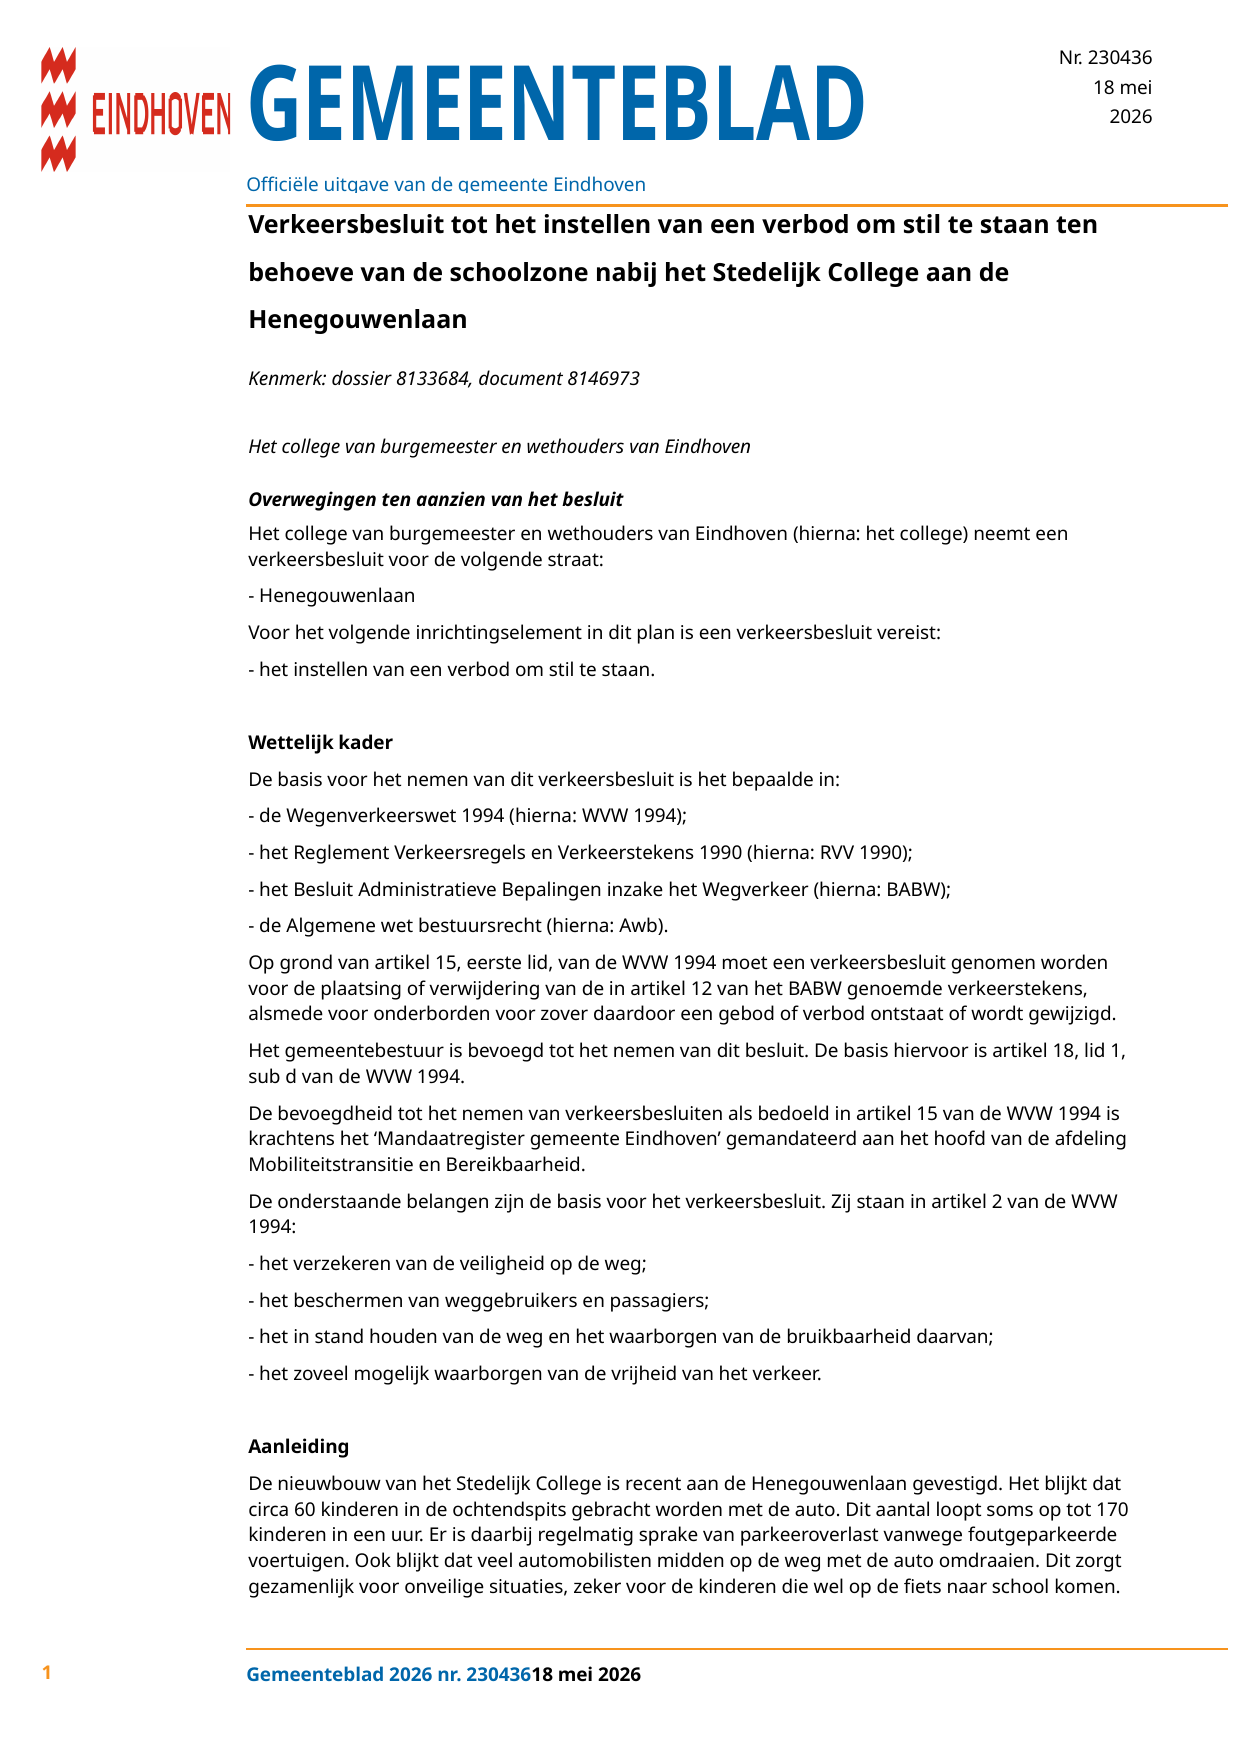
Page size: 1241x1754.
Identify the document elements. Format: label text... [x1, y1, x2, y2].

text - de Algemene wet bestuursrecht (hierna: Awb). [248, 912, 1152, 938]
text Overwegingen ten aanzien van het besluit [248, 486, 1152, 512]
text - het Besluit Administratieve Bepalingen inzake het Wegverkeer (hierna: BABW); [248, 876, 1152, 902]
text Aanleiding [248, 1433, 1152, 1459]
text Voor het volgende inrichtingselement in dit plan is een verkeersbesluit vereist: [248, 619, 1152, 645]
text Verkeersbesluit tot het instellen van een verbod om stil te staan ten behoeve van de schoolzone nabij het Stedelijk College aan de Henegouwenlaan [248, 207, 1152, 336]
text Het college van burgemeester en wethouders van Eindhoven [248, 433, 1152, 459]
text Het college van burgemeester en wethouders van Eindhoven (hierna: het college) neemt een verkeersbesluit voor de volgende straat: [248, 520, 1152, 572]
text De bevoegdheid tot het nemen van verkeersbesluiten als bedoeld in artikel 15 van de WVW 1994 is krachtens het ‘Mandaatregister gemeente Eindhoven’ gemandateerd aan het hoofd van de afdeling Mobiliteitstransitie en Bereikbaarheid. [248, 1100, 1152, 1177]
text Wettelijk kader [248, 729, 1152, 755]
text - het beschermen van weggebruikers en passagiers; [248, 1287, 1152, 1313]
text De onderstaande belangen zijn de basis voor het verkeersbesluit. Zij staan in artikel 2 van de WVW 1994: [248, 1188, 1152, 1239]
text - het in stand houden van de weg en het waarborgen van de bruikbaarheid daarvan; [248, 1323, 1152, 1349]
text - Henegouwenlaan [248, 582, 1152, 608]
text De basis voor het nemen van dit verkeersbesluit is het bepaalde in: [248, 766, 1152, 792]
text - het Reglement Verkeersregels en Verkeerstekens 1990 (hierna: RVV 1990); [248, 839, 1152, 865]
text - de Wegenverkeerswet 1994 (hierna: WVW 1994); [248, 802, 1152, 828]
text - het verzekeren van de veiligheid op de weg; [248, 1250, 1152, 1276]
text - het instellen van een verbod om stil te staan. [248, 656, 1152, 682]
text Kenmerk: dossier 8133684, document 8146973 [248, 366, 1152, 391]
text De nieuwbouw van het Stedelijk College is recent aan de Henegouwenlaan gevestigd. Het blijkt dat circa 60 kinderen in de ochtendspits gebracht worden met de auto. Dit aantal loopt soms op tot 170 kinderen in een uur. Er is daarbij regelmatig sprake van parkeeroverlast vanwege foutgeparkeerde voertuigen. Ook blijkt dat veel automobilisten midden op de weg met de auto omdraaien. Dit zorgt gezamenlijk voor onveilige situaties, zeker voor de kinderen die wel op de fiets naar school komen. [248, 1470, 1152, 1599]
text - het zoveel mogelijk waarborgen van de vrijheid van het verkeer. [248, 1360, 1152, 1386]
picture [41, 47, 231, 172]
text Het gemeentebestuur is bevoegd tot het nemen van dit besluit. De basis hiervoor is artikel 18, lid 1, sub d van de WVW 1994. [248, 1037, 1152, 1089]
text Op grond van artikel 15, eerste lid, van de WVW 1994 moet een verkeersbesluit genomen worden voor de plaatsing of verwijdering van de in artikel 12 van het BABW genoemde verkeerstekens, alsmede voor onderborden voor zover daardoor een gebod of verbod ontstaat of wordt gewijzigd. [248, 949, 1152, 1026]
